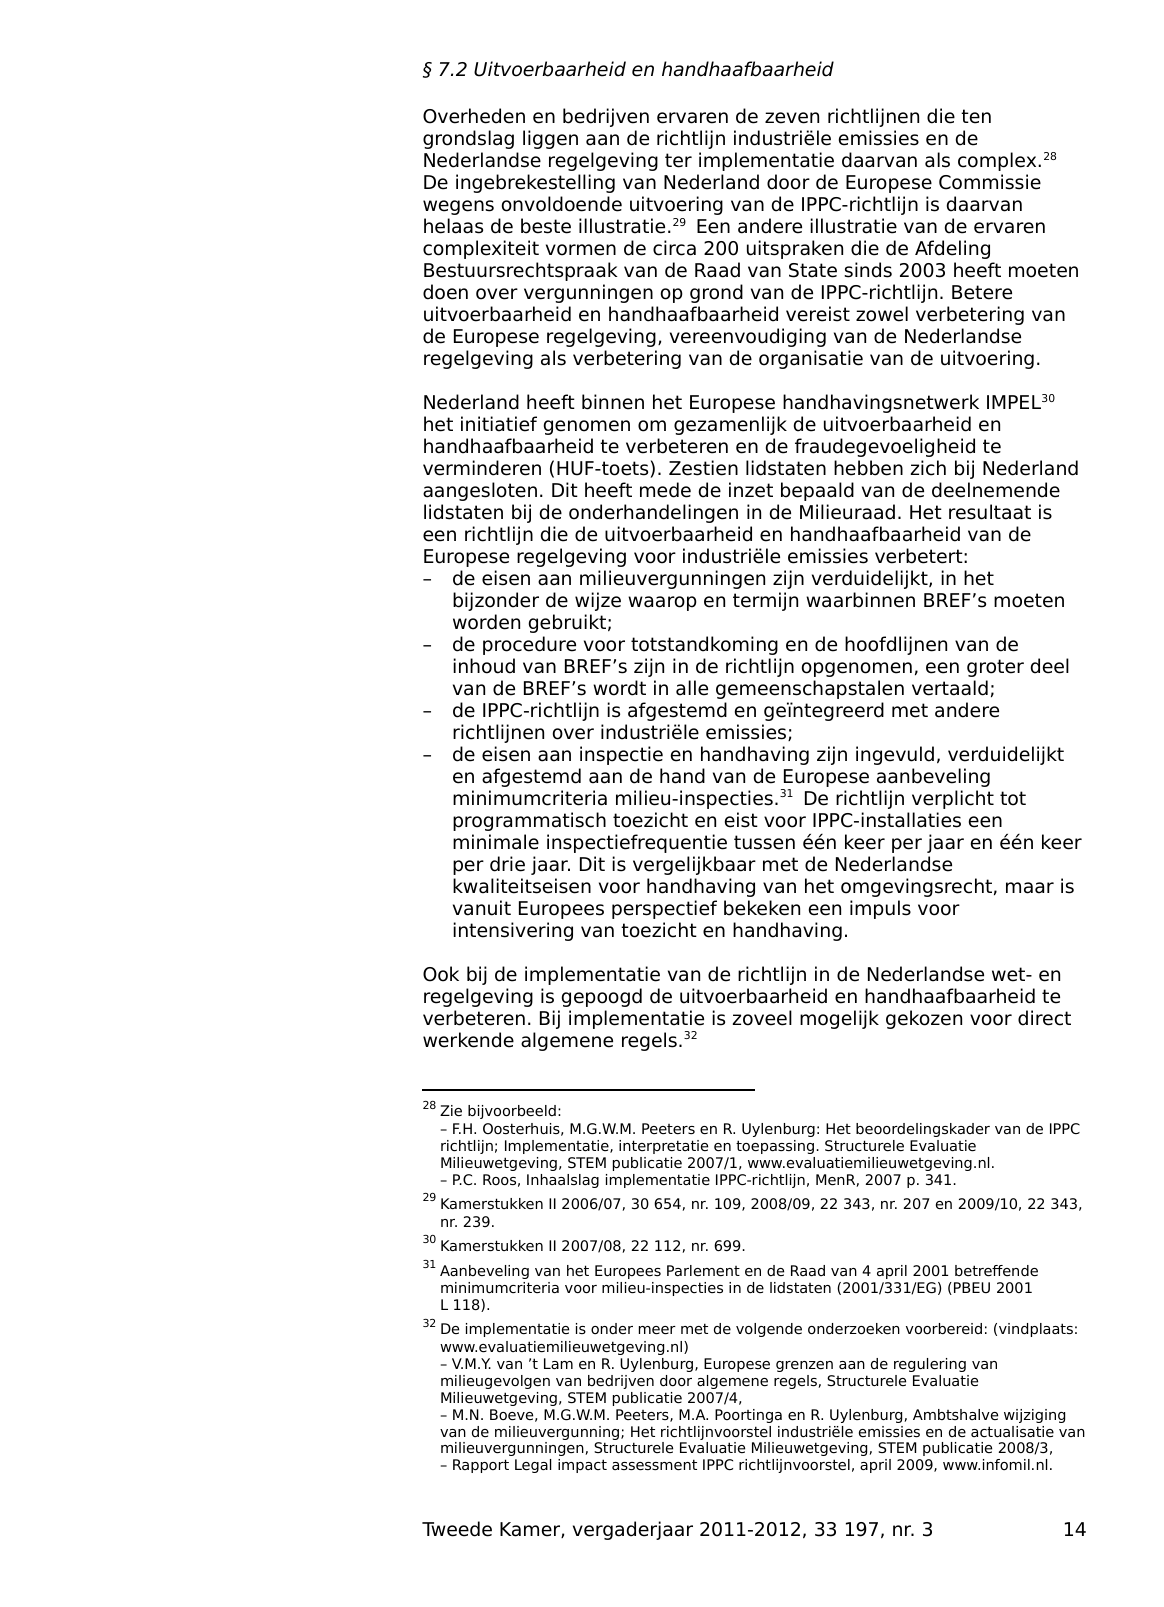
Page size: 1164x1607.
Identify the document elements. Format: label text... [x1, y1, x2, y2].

text – de procedure voor totstandkoming en de hoofdlijnen van de inhoud van BREF’s zijn in de richtlijn opgenomen, een groter deel van de BREF’s wordt in alle gemeenschapstalen vertaald; [422, 634, 1087, 700]
text Kamerstukken II 2006/07, 30 654, nr. 109, 2008/09, 22 343, nr. 207 en 2009/10, 22 343, nr. 239. [422, 1192, 1087, 1231]
text Kamerstukken II 2007/08, 22 112, nr. 699. [422, 1233, 1087, 1256]
text – Rapport Legal impact assessment IPPC richtlijnvoorstel, april 2009, www.infomil.nl. [440, 1457, 1087, 1474]
text – V.M.Y. van ’t Lam en R. Uylenburg, Europese grenzen aan de regulering van milieugevolgen van bedrijven door algemene regels, Structurele Evaluatie Milieuwetgeving, STEM publicatie 2007/4, [440, 1356, 1087, 1407]
text De implementatie is onder meer met de volgende onderzoeken voorbereid: (vindplaats: www.evaluatiemilieuwetgeving.nl) [422, 1317, 1087, 1356]
text – F.H. Oosterhuis, M.G.W.M. Peeters en R. Uylenburg: Het beoordelingskader van de IPPC richtlijn; Implementatie, interpretatie en toepassing. Structurele Evaluatie Milieuwetgeving, STEM publicatie 2007/1, www.evaluatiemilieuwetgeving.nl. [440, 1121, 1087, 1172]
text Zie bijvoorbeeld: [422, 1099, 1087, 1121]
text – P.C. Roos, Inhaalslag implementatie IPPC-richtlijn, MenR, 2007 p. 341. [440, 1172, 1087, 1189]
text Ook bij de implementatie van de richtlijn in de Nederlandse wet- en regelgeving is gepoogd de uitvoerbaarheid en handhaafbaarheid te verbeteren. Bij implementatie is zoveel mogelijk gekozen voor direct werkende algemene regels. [422, 964, 1087, 1052]
text Overheden en bedrijven ervaren de zeven richtlijnen die ten grondslag liggen aan de richtlijn industriële emissies en de Nederlandse regelgeving ter implementatie daarvan als complex. De ingebrekestelling van Nederland door de Europese Commissie wegens onvoldoende uitvoering van de IPPC-richtlijn is daarvan helaas de beste illustratie. Een andere illustratie van de ervaren complexiteit vormen de circa 200 uitspraken die de Afdeling Bestuursrechtspraak van de Raad van State sinds 2003 heeft moeten doen over vergunningen op grond van de IPPC-richtlijn. Betere uitvoerbaarheid en handhaafbaarheid vereist zowel verbetering van de Europese regelgeving, vereenvoudiging van de Nederlandse regelgeving als verbetering van de organisatie van de uitvoering. [422, 106, 1087, 370]
text – de eisen aan milieuvergunningen zijn verduidelijkt, in het bijzonder de wijze waarop en termijn waarbinnen BREF’s moeten worden gebruikt; [422, 568, 1087, 634]
text – M.N. Boeve, M.G.W.M. Peeters, M.A. Poortinga en R. Uylenburg, Ambtshalve wijziging van de milieuvergunning; Het richtlijnvoorstel industriële emissies en de actualisatie van milieuvergunningen, Structurele Evaluatie Milieuwetgeving, STEM publicatie 2008/3, [440, 1407, 1087, 1457]
text – de eisen aan inspectie en handhaving zijn ingevuld, verduidelijkt en afgestemd aan de hand van de Europese aanbeveling minimumcriteria milieu-inspecties. De richtlijn verplicht tot programmatisch toezicht en eist voor IPPC-installaties een minimale inspectiefrequentie tussen één keer per jaar en één keer per drie jaar. Dit is vergelijkbaar met de Nederlandse kwaliteitseisen voor handhaving van het omgevingsrecht, maar is vanuit Europees perspectief bekeken een impuls voor intensivering van toezicht en handhaving. [422, 744, 1087, 941]
text Nederland heeft binnen het Europese handhavingsnetwerk IMPEL het initiatief genomen om gezamenlijk de uitvoerbaarheid en handhaafbaarheid te verbeteren en de fraudegevoeligheid te verminderen (HUF-toets). Zestien lidstaten hebben zich bij Nederland aangesloten. Dit heeft mede de inzet bepaald van de deelnemende lidstaten bij de onderhandelingen in de Milieuraad. Het resultaat is een richtlijn die de uitvoerbaarheid en handhaafbaarheid van de Europese regelgeving voor industriële emissies verbetert: [422, 392, 1087, 568]
text Aanbeveling van het Europees Parlement en de Raad van 4 april 2001 betreffende minimumcriteria voor milieu-inspecties in de lidstaten (2001/331/EG) (PBEU 2001 L 118). [422, 1258, 1087, 1314]
text – de IPPC-richtlijn is afgestemd en geïntegreerd met andere richtlijnen over industriële emissies; [422, 700, 1087, 744]
subtitle § 7.2 Uitvoerbaarheid en handhaafbaarheid [422, 59, 1087, 81]
